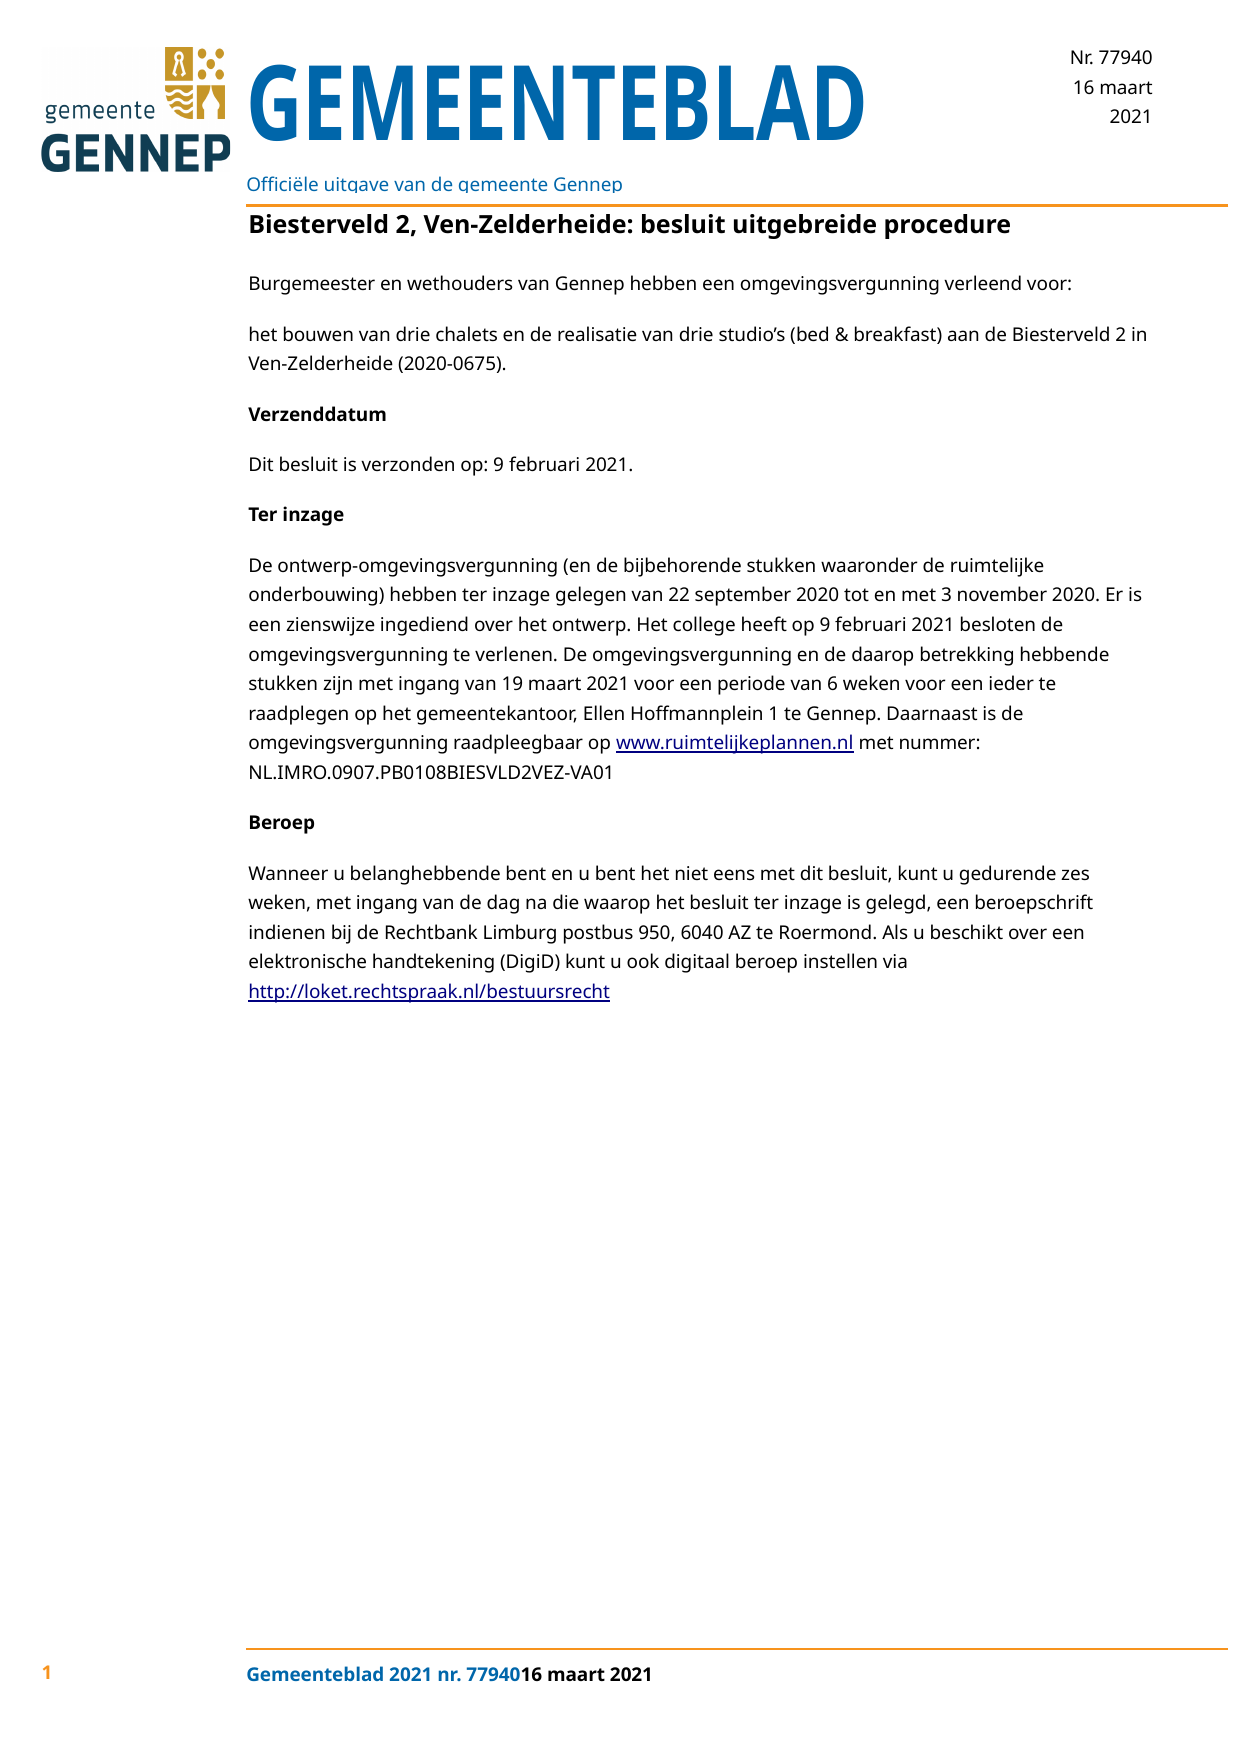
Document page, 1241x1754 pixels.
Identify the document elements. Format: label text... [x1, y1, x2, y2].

text Burgemeester en wethouders van Gennep hebben een omgevingsvergunning verleend voor: [248, 270, 1152, 296]
text het bouwen van drie chalets en de realisatie van drie studio’s (bed & breakfast) aan de Biesterveld 2 in Ven-Zelderheide (2020-0675). [248, 321, 1152, 376]
text Wanneer u belanghebbende bent en u bent het niet eens met dit besluit, kunt u gedurende zes weken, met ingang van de dag na die waarop het besluit ter inzage is gelegd, een beroepschrift indienen bij de Rechtbank Limburg postbus 950, 6040 AZ te Roermond. Als u beschikt over een elektronische handtekening (DigiD) kunt u ook digitaal beroep instellen via http://loket.rechtspraak.nl/bestuursrecht [248, 860, 1152, 1004]
text Dit besluit is verzonden op: 9 februari 2021. [248, 451, 1152, 477]
text Beroep [248, 809, 1152, 835]
text Verzenddatum [248, 401, 1152, 426]
picture [41, 47, 231, 172]
text Biesterveld 2, Ven-Zelderheide: besluit uitgebreide procedure [248, 207, 1152, 241]
text Ter inzage [248, 502, 1152, 527]
text De ontwerp-omgevingsvergunning (en de bijbehorende stukken waaronder de ruimtelijke onderbouwing) hebben ter inzage gelegen van 22 september 2020 tot en met 3 november 2020. Er is een zienswijze ingediend over het ontwerp. Het college heeft op 9 februari 2021 besloten de omgevingsvergunning te verlenen. De omgevingsvergunning en de daarop betrekking hebbende stukken zijn met ingang van 19 maart 2021 voor een periode van 6 weken voor een ieder te raadplegen op het gemeentekantoor, Ellen Hoffmannplein 1 te Gennep. Daarnaast is de omgevingsvergunning raadpleegbaar op www.ruimtelijkeplannen.nl met nummer: NL.IMRO.0907.PB0108BIESVLD2VEZ-VA01 [248, 552, 1152, 785]
